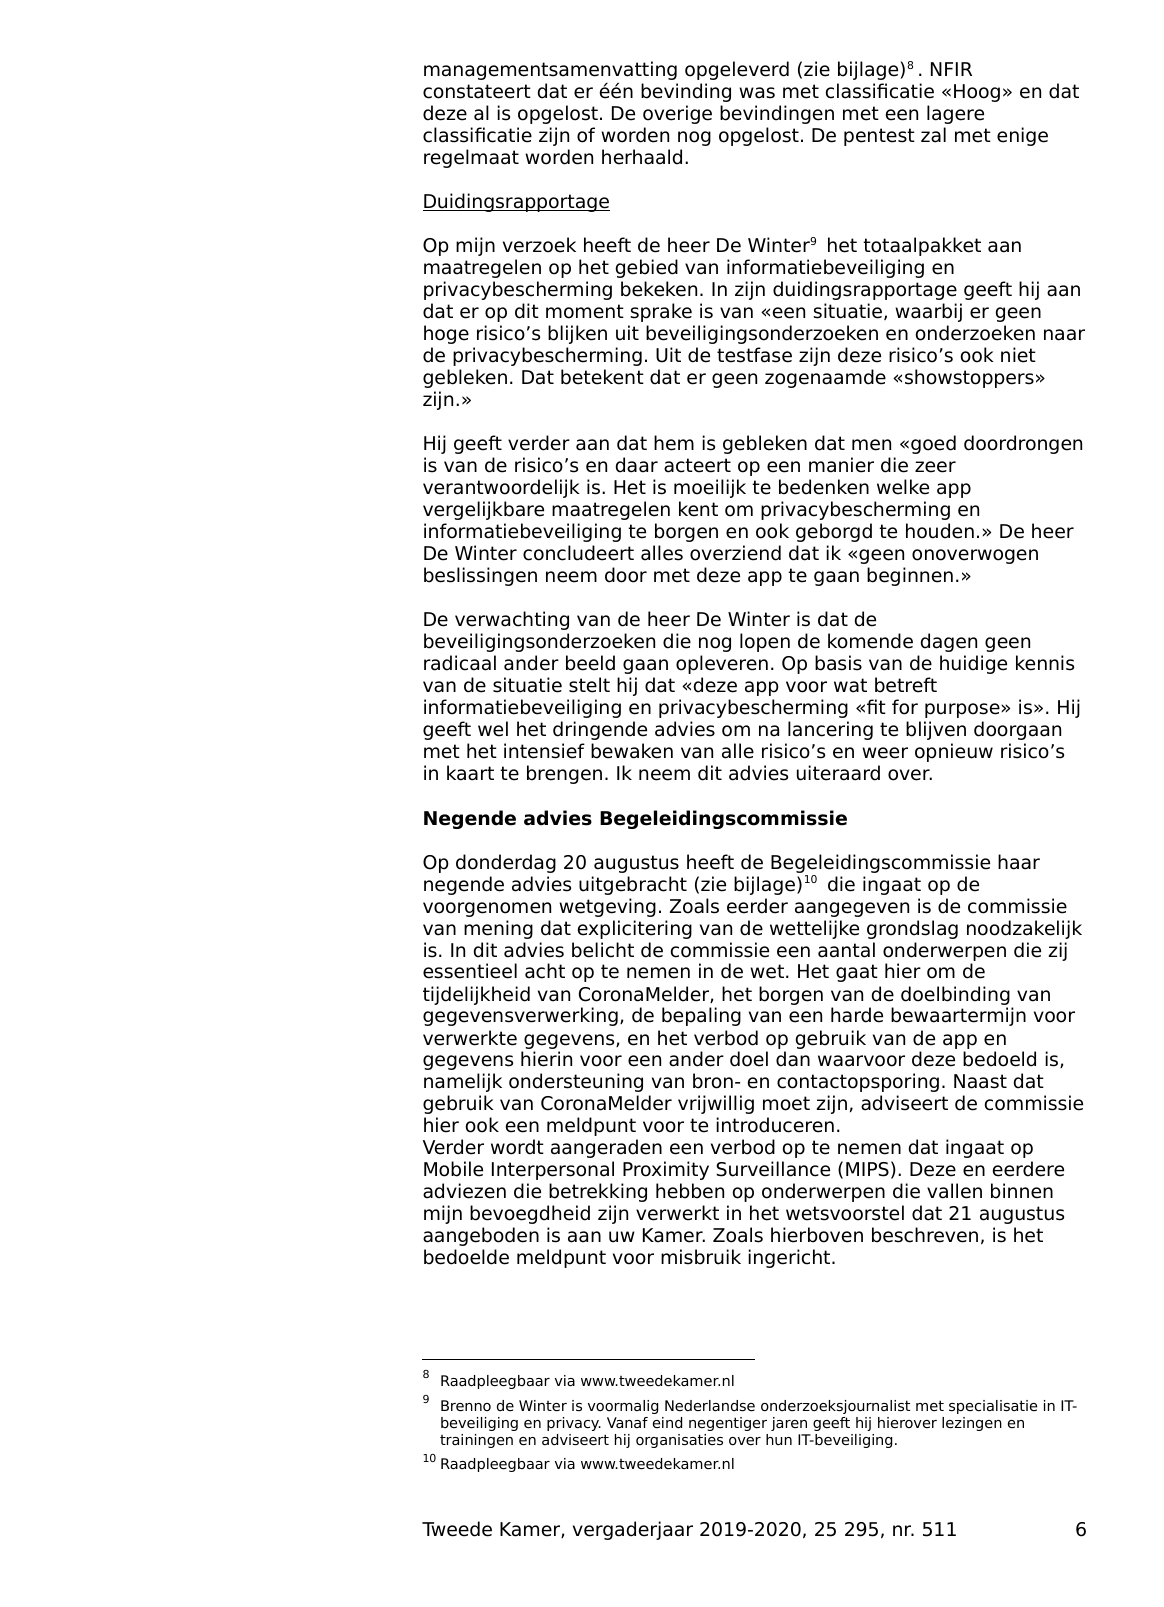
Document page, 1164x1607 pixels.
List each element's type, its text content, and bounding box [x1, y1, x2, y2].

text Raadpleegbaar via www.tweedekamer.nl [422, 1452, 1087, 1474]
text De verwachting van de heer De Winter is dat de beveiligingsonderzoeken die nog lopen de komende dagen geen radicaal ander beeld gaan opleveren. Op basis van de huidige kennis van de situatie stelt hij dat «deze app voor wat betreft informatiebeveiliging en privacybescherming «fit for purpose» is». Hij geeft wel het dringende advies om na lancering te blijven doorgaan met het intensief bewaken van alle risico’s en weer opnieuw risico’s in kaart te brengen. Ik neem dit advies uiteraard over. [422, 609, 1087, 785]
text Op mijn verzoek heeft de heer De Winter het totaalpakket aan maatregelen op het gebied van informatiebeveiliging en privacybescherming bekeken. In zijn duidingsrapportage geeft hij aan dat er op dit moment sprake is van «een situatie, waarbij er geen hoge risico’s blijken uit beveiligingsonderzoeken en onderzoeken naar de privacybescherming. Uit de testfase zijn deze risico’s ook niet gebleken. Dat betekent dat er geen zogenaamde «showstoppers» zijn.» [422, 235, 1087, 411]
text Raadpleegbaar via www.tweedekamer.nl [422, 1368, 1087, 1391]
text Verder wordt aangeraden een verbod op te nemen dat ingaat op Mobile Interpersonal Proximity Surveillance (MIPS). Deze en eerdere adviezen die betrekking hebben op onderwerpen die vallen binnen mijn bevoegdheid zijn verwerkt in het wetsvoorstel dat 21 augustus aangeboden is aan uw Kamer. Zoals hierboven beschreven, is het bedoelde meldpunt voor misbruik ingericht. [422, 1137, 1087, 1269]
text Brenno de Winter is voormalig Nederlandse onderzoeksjournalist met specialisatie in IT-beveiliging en privacy. Vanaf eind negentiger jaren geeft hij hierover lezingen en trainingen en adviseert hij organisaties over hun IT-beveiliging. [422, 1393, 1087, 1449]
text Op donderdag 20 augustus heeft de Begeleidingscommissie haar negende advies uitgebracht (zie bijlage) die ingaat op de voorgenomen wetgeving. Zoals eerder aangegeven is de commissie van mening dat explicitering van de wettelijke grondslag noodzakelijk is. In dit advies belicht de commissie een aantal onderwerpen die zij essentieel acht op te nemen in de wet. Het gaat hier om de tijdelijkheid van CoronaMelder, het borgen van de doelbinding van gegevensverwerking, de bepaling van een harde bewaartermijn voor verwerkte gegevens, en het verbod op gebruik van de app en gegevens hierin voor een ander doel dan waarvoor deze bedoeld is, namelijk ondersteuning van bron- en contactopsporing. Naast dat gebruik van CoronaMelder vrijwillig moet zijn, adviseert de commissie hier ook een meldpunt voor te introduceren. [422, 852, 1087, 1137]
subtitle Duidingsrapportage [422, 191, 1087, 213]
text managementsamenvatting opgeleverd (zie bijlage). NFIR constateert dat er één bevinding was met classificatie «Hoog» en dat deze al is opgelost. De overige bevindingen met een lagere classificatie zijn of worden nog opgelost. De pentest zal met enige regelmaat worden herhaald. [422, 59, 1087, 169]
subtitle Negende advies Begeleidingscommissie [422, 807, 1087, 829]
text Hij geeft verder aan dat hem is gebleken dat men «goed doordrongen is van de risico’s en daar acteert op een manier die zeer verantwoordelijk is. Het is moeilijk te bedenken welke app vergelijkbare maatregelen kent om privacybescherming en informatiebeveiliging te borgen en ook geborgd te houden.» De heer De Winter concludeert alles overziend dat ik «geen onoverwogen beslissingen neem door met deze app te gaan beginnen.» [422, 433, 1087, 587]
